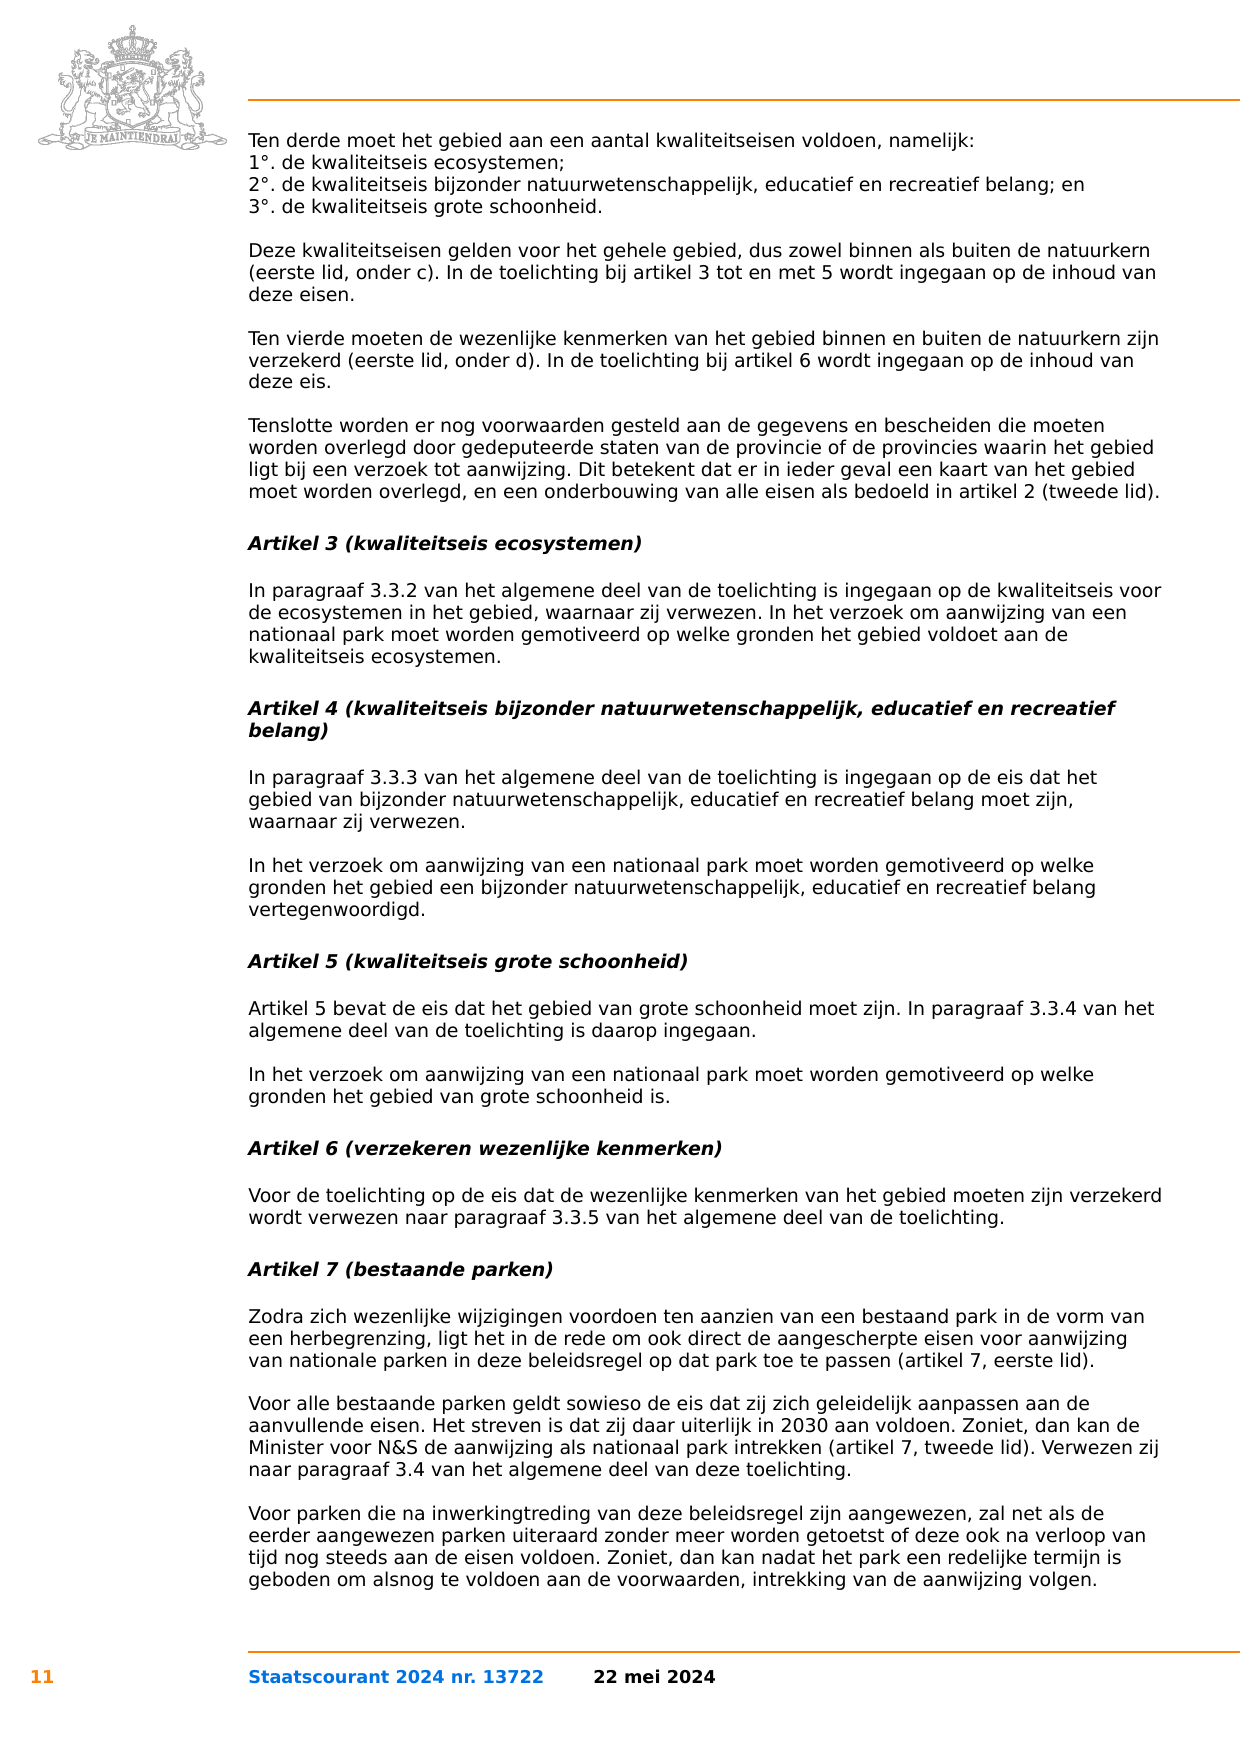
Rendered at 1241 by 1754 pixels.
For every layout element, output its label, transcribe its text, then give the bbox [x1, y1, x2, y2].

text Deze kwaliteitseisen gelden voor het gehele gebied, dus zowel binnen als buiten de natuurkern (eerste lid, onder c). In de toelichting bij artikel 3 tot en met 5 wordt ingegaan op de inhoud van deze eisen. [248, 240, 1163, 306]
text Zodra zich wezenlijke wijzigingen voordoen ten aanzien van een bestaand park in de vorm van een herbegrenzing, ligt het in de rede om ook direct de aangescherpte eisen voor aanwijzing van nationale parken in deze beleidsregel op dat park toe te passen (artikel 7, eerste lid). [248, 1306, 1163, 1371]
text Voor de toelichting op de eis dat de wezenlijke kenmerken van het gebied moeten zijn verzekerd wordt verwezen naar paragraaf 3.3.5 van het algemene deel van de toelichting. [248, 1184, 1163, 1228]
text 3°. de kwaliteitseis grote schoonheid. [248, 196, 1163, 218]
text 2°. de kwaliteitseis bijzonder natuurwetenschappelijk, educatief en recreatief belang; en [248, 174, 1163, 196]
subtitle Artikel 7 (bestaande parken) [248, 1258, 1163, 1281]
picture [38, 25, 227, 150]
text In het verzoek om aanwijzing van een nationaal park moet worden gemotiveerd op welke gronden het gebied van grote schoonheid is. [248, 1064, 1163, 1108]
text Artikel 5 bevat de eis dat het gebied van grote schoonheid moet zijn. In paragraaf 3.3.4 van het algemene deel van de toelichting is daarop ingegaan. [248, 998, 1163, 1042]
text Voor alle bestaande parken geldt sowieso de eis dat zij zich geleidelijk aanpassen aan de aanvullende eisen. Het streven is dat zij daar uiterlijk in 2030 aan voldoen. Zoniet, dan kan de Minister voor N&S de aanwijzing als nationaal park intrekken (artikel 7, tweede lid). Verwezen zij naar paragraaf 3.4 van het algemene deel van deze toelichting. [248, 1393, 1163, 1481]
text Ten vierde moeten de wezenlijke kenmerken van het gebied binnen en buiten de natuurkern zijn verzekerd (eerste lid, onder d). In de toelichting bij artikel 6 wordt ingegaan op de inhoud van deze eis. [248, 327, 1163, 393]
text 1°. de kwaliteitseis ecosystemen; [248, 152, 1163, 174]
text Voor parken die na inwerkingtreding van deze beleidsregel zijn aangewezen, zal net als de eerder aangewezen parken uiteraard zonder meer worden getoetst of deze ook na verloop van tijd nog steeds aan de eisen voldoen. Zoniet, dan kan nadat het park een redelijke termijn is geboden om alsnog te voldoen aan de voorwaarden, intrekking van de aanwijzing volgen. [248, 1503, 1163, 1591]
subtitle Artikel 3 (kwaliteitseis ecosystemen) [248, 533, 1163, 555]
text Ten derde moet het gebied aan een aantal kwaliteitseisen voldoen, namelijk: [248, 130, 1163, 152]
text Tenslotte worden er nog voorwaarden gesteld aan de gegevens en bescheiden die moeten worden overlegd door gedeputeerde staten van de provincie of de provincies waarin het gebied ligt bij een verzoek tot aanwijzing. Dit betekent dat er in ieder geval een kaart van het gebied moet worden overlegd, en een onderbouwing van alle eisen als bedoeld in artikel 2 (tweede lid). [248, 415, 1163, 503]
subtitle Artikel 4 (kwaliteitseis bijzonder natuurwetenschappelijk, educatief en recreatief belang) [248, 698, 1163, 742]
text In paragraaf 3.3.2 van het algemene deel van de toelichting is ingegaan op de kwaliteitseis voor de ecosystemen in het gebied, waarnaar zij verwezen. In het verzoek om aanwijzing van een nationaal park moet worden gemotiveerd op welke gronden het gebied voldoet aan de kwaliteitseis ecosystemen. [248, 580, 1163, 668]
subtitle Artikel 6 (verzekeren wezenlijke kenmerken) [248, 1138, 1163, 1159]
text In het verzoek om aanwijzing van een nationaal park moet worden gemotiveerd op welke gronden het gebied een bijzonder natuurwetenschappelijk, educatief en recreatief belang vertegenwoordigd. [248, 855, 1163, 921]
text In paragraaf 3.3.3 van het algemene deel van de toelichting is ingegaan op de eis dat het gebied van bijzonder natuurwetenschappelijk, educatief en recreatief belang moet zijn, waarnaar zij verwezen. [248, 767, 1163, 833]
subtitle Artikel 5 (kwaliteitseis grote schoonheid) [248, 951, 1163, 973]
